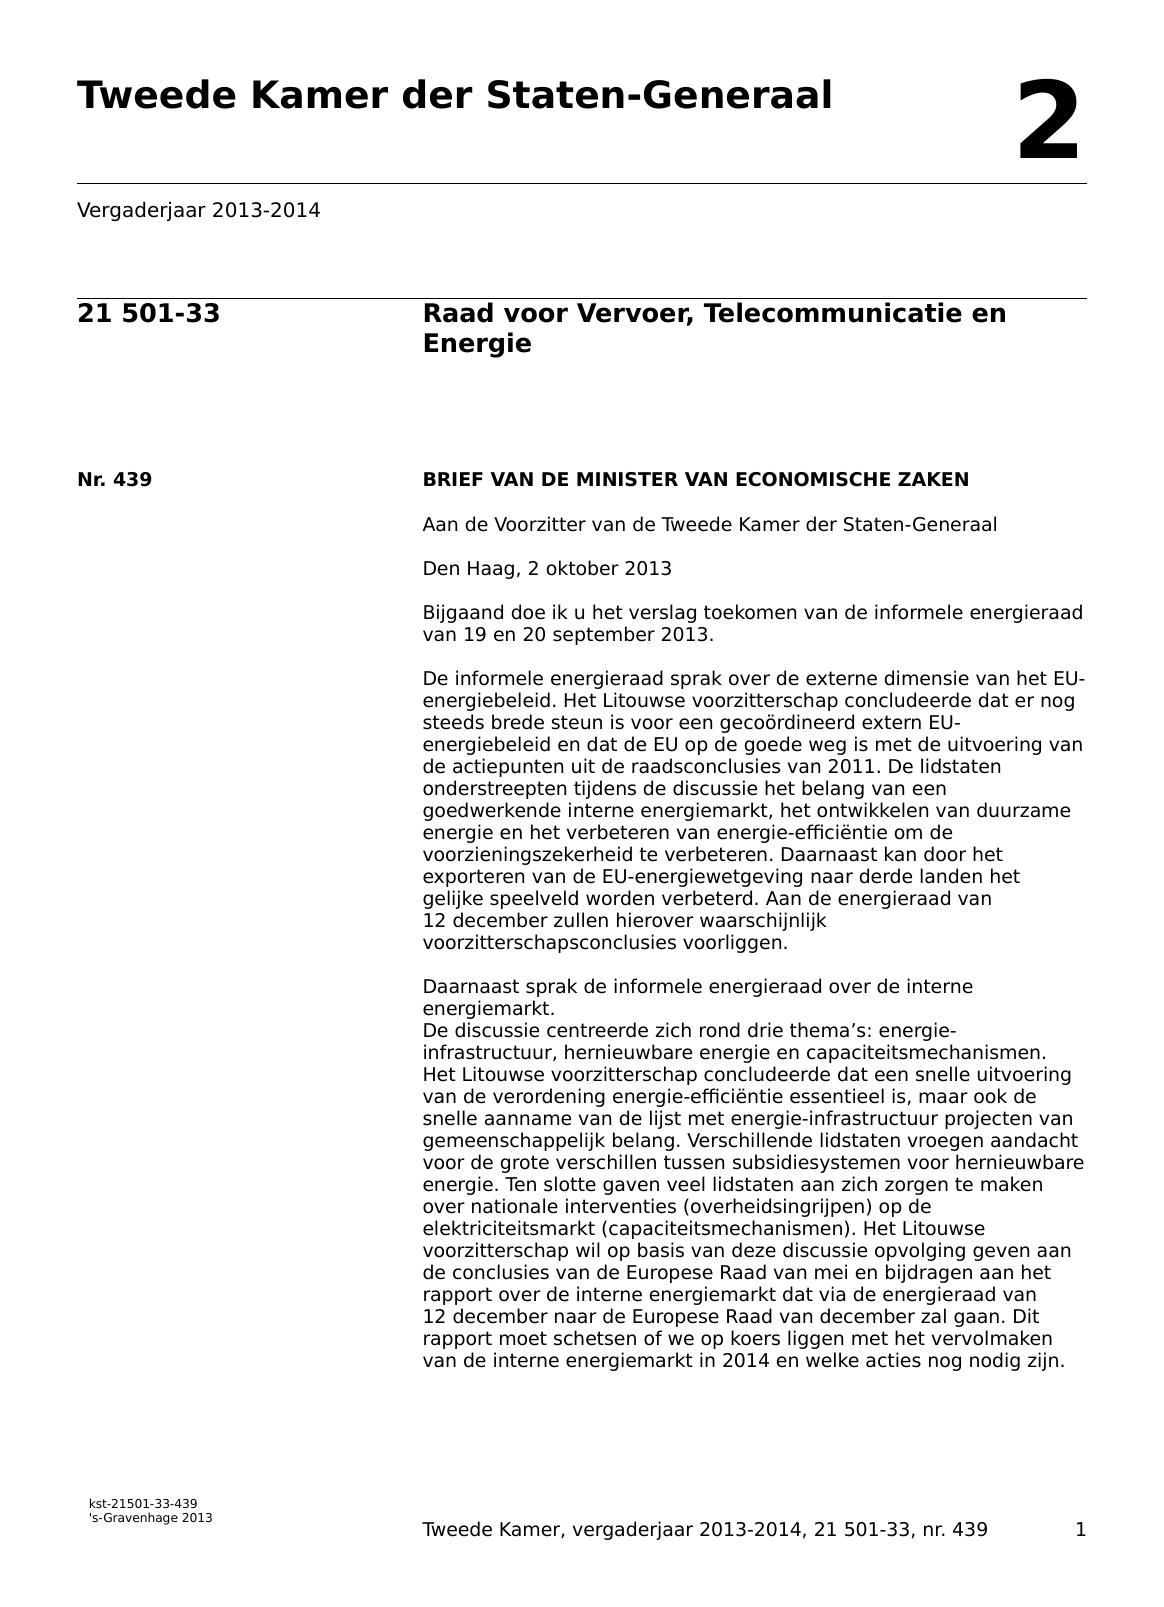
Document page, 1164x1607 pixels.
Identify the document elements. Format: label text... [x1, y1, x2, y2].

text Den Haag, 2 oktober 2013 [422, 558, 1087, 580]
text Aan de Voorzitter van de Tweede Kamer der Staten-Generaal [422, 513, 1087, 536]
text De discussie centreerde zich rond drie thema’s: energie-infrastructuur, hernieuwbare energie en capaciteitsmechanismen. [422, 1020, 1087, 1064]
text kst-21501-33-439 [88, 1497, 323, 1511]
subtitle 21 501-33 Raad voor Vervoer, Telecommunicatie en Energie [77, 299, 1087, 358]
text 's-Gravenhage 2013 [88, 1511, 323, 1525]
text Bijgaand doe ik u het verslag toekomen van de informele energieraad van 19 en 20 september 2013. [422, 602, 1087, 646]
text De informele energieraad sprak over de externe dimensie van het EU-energiebeleid. Het Litouwse voorzitterschap concludeerde dat er nog steeds brede steun is voor een gecoördineerd extern EU-energiebeleid en dat de EU op de goede weg is met de uitvoering van de actiepunten uit de raadsconclusies van 2011. De lidstaten onderstreepten tijdens de discussie het belang van een goedwerkende interne energiemarkt, het ontwikkelen van duurzame energie en het verbeteren van energie-efficiëntie om de voorzieningszekerheid te verbeteren. Daarnaast kan door het exporteren van de EU-energiewetgeving naar derde landen het gelijke speelveld worden verbeterd. Aan de energieraad van 12 december zullen hierover waarschijnlijk voorzitterschapsconclusies voorliggen. [422, 668, 1087, 954]
table_cell Vergaderjaar 2013-2014 [77, 184, 1087, 298]
text Daarnaast sprak de informele energieraad over de interne energiemarkt. [422, 976, 1087, 1020]
text Het Litouwse voorzitterschap concludeerde dat een snelle uitvoering van de verordening energie-efficiëntie essentieel is, maar ook de snelle aanname van de lijst met energie-infrastructuur projecten van gemeenschappelijk belang. Verschillende lidstaten vroegen aandacht voor de grote verschillen tussen subsidiesystemen voor hernieuwbare energie. Ten slotte gaven veel lidstaten aan zich zorgen te maken over nationale interventies (overheidsingrijpen) op de elektriciteitsmarkt (capaciteitsmechanismen). Het Litouwse voorzitterschap wil op basis van deze discussie opvolging geven aan de conclusies van de Europese Raad van mei en bijdragen aan het rapport over de interne energiemarkt dat via de energieraad van 12 december naar de Europese Raad van december zal gaan. Dit rapport moet schetsen of we op koers liggen met het vervolmaken van de interne energiemarkt in 2014 en welke acties nog nodig zijn. [422, 1064, 1087, 1372]
subtitle Nr. 439 BRIEF VAN DE MINISTER VAN ECONOMISCHE ZAKEN [77, 469, 1087, 491]
table_header Tweede Kamer der Staten-Generaal [77, 59, 886, 183]
table_header 2 [886, 59, 1087, 183]
